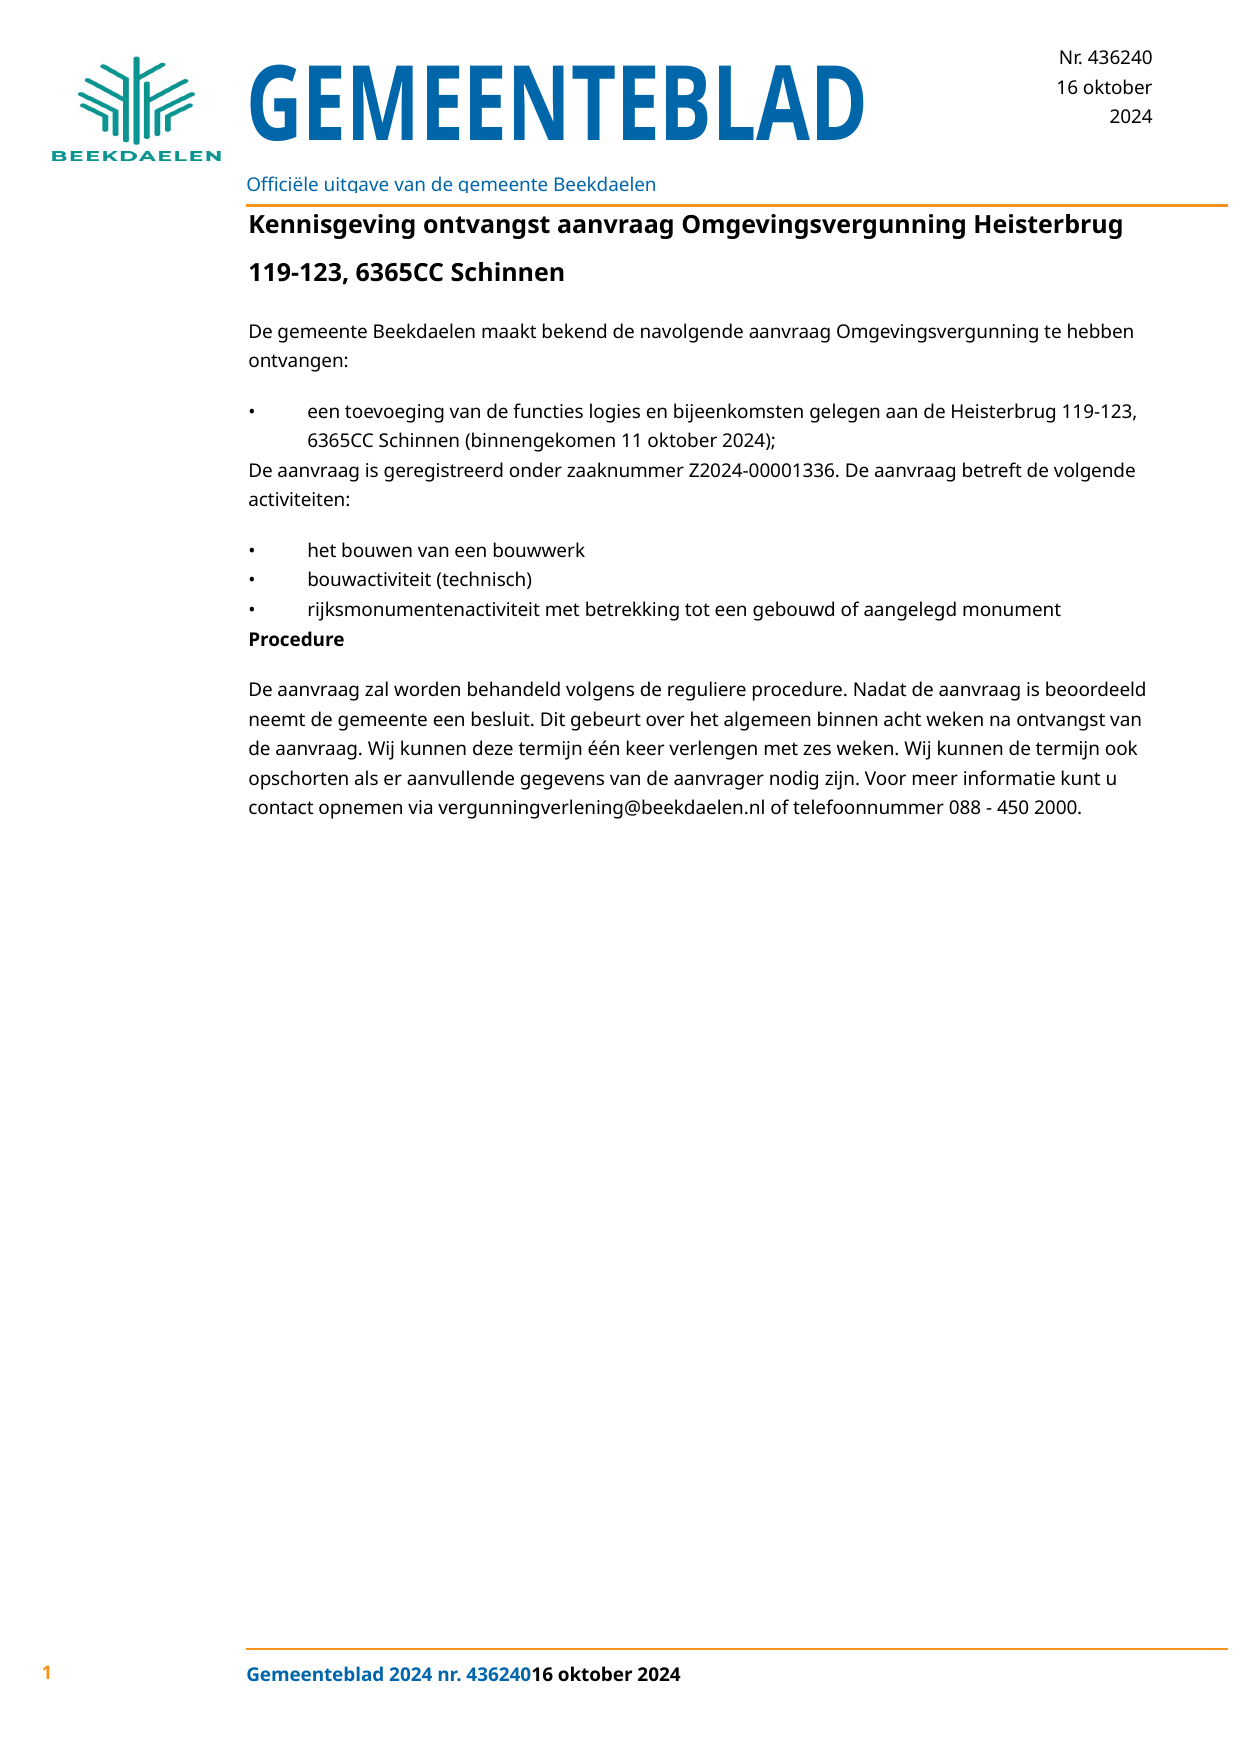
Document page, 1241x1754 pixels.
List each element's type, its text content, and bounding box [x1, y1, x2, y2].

list rijksmonumentenactiviteit met betrekking tot een gebouwd of aangelegd monument [248, 596, 1152, 622]
list het bouwen van een bouwwerk [248, 537, 1152, 563]
text De aanvraag is geregistreerd onder zaaknummer Z2024-00001336. De aanvraag betreft de volgende activiteiten: [248, 457, 1152, 512]
text Procedure [248, 626, 1152, 652]
list een toevoeging van de functies logies en bijeenkomsten gelegen aan de Heisterbrug 119-123, 6365CC Schinnen (binnengekomen 11 oktober 2024); [248, 398, 1152, 453]
text De aanvraag zal worden behandeld volgens de reguliere procedure. Nadat de aanvraag is beoordeeld neemt de gemeente een besluit. Dit gebeurt over het algemeen binnen acht weken na ontvangst van de aanvraag. Wij kunnen deze termijn één keer verlengen met zes weken. Wij kunnen de termijn ook opschorten als er aanvullende gegevens van de aanvrager nodig zijn. Voor meer informatie kunt u contact opnemen via vergunningverlening@beekdaelen.nl of telefoonnummer 088 - 450 2000. [248, 676, 1152, 820]
text De gemeente Beekdaelen maakt bekend de navolgende aanvraag Omgevingsvergunning te hebben ontvangen: [248, 318, 1152, 373]
list bouwactiviteit (technisch) [248, 567, 1152, 592]
text Kennisgeving ontvangst aanvraag Omgevingsvergunning Heisterbrug 119-123, 6365CC Schinnen [248, 207, 1152, 288]
picture [41, 47, 231, 172]
